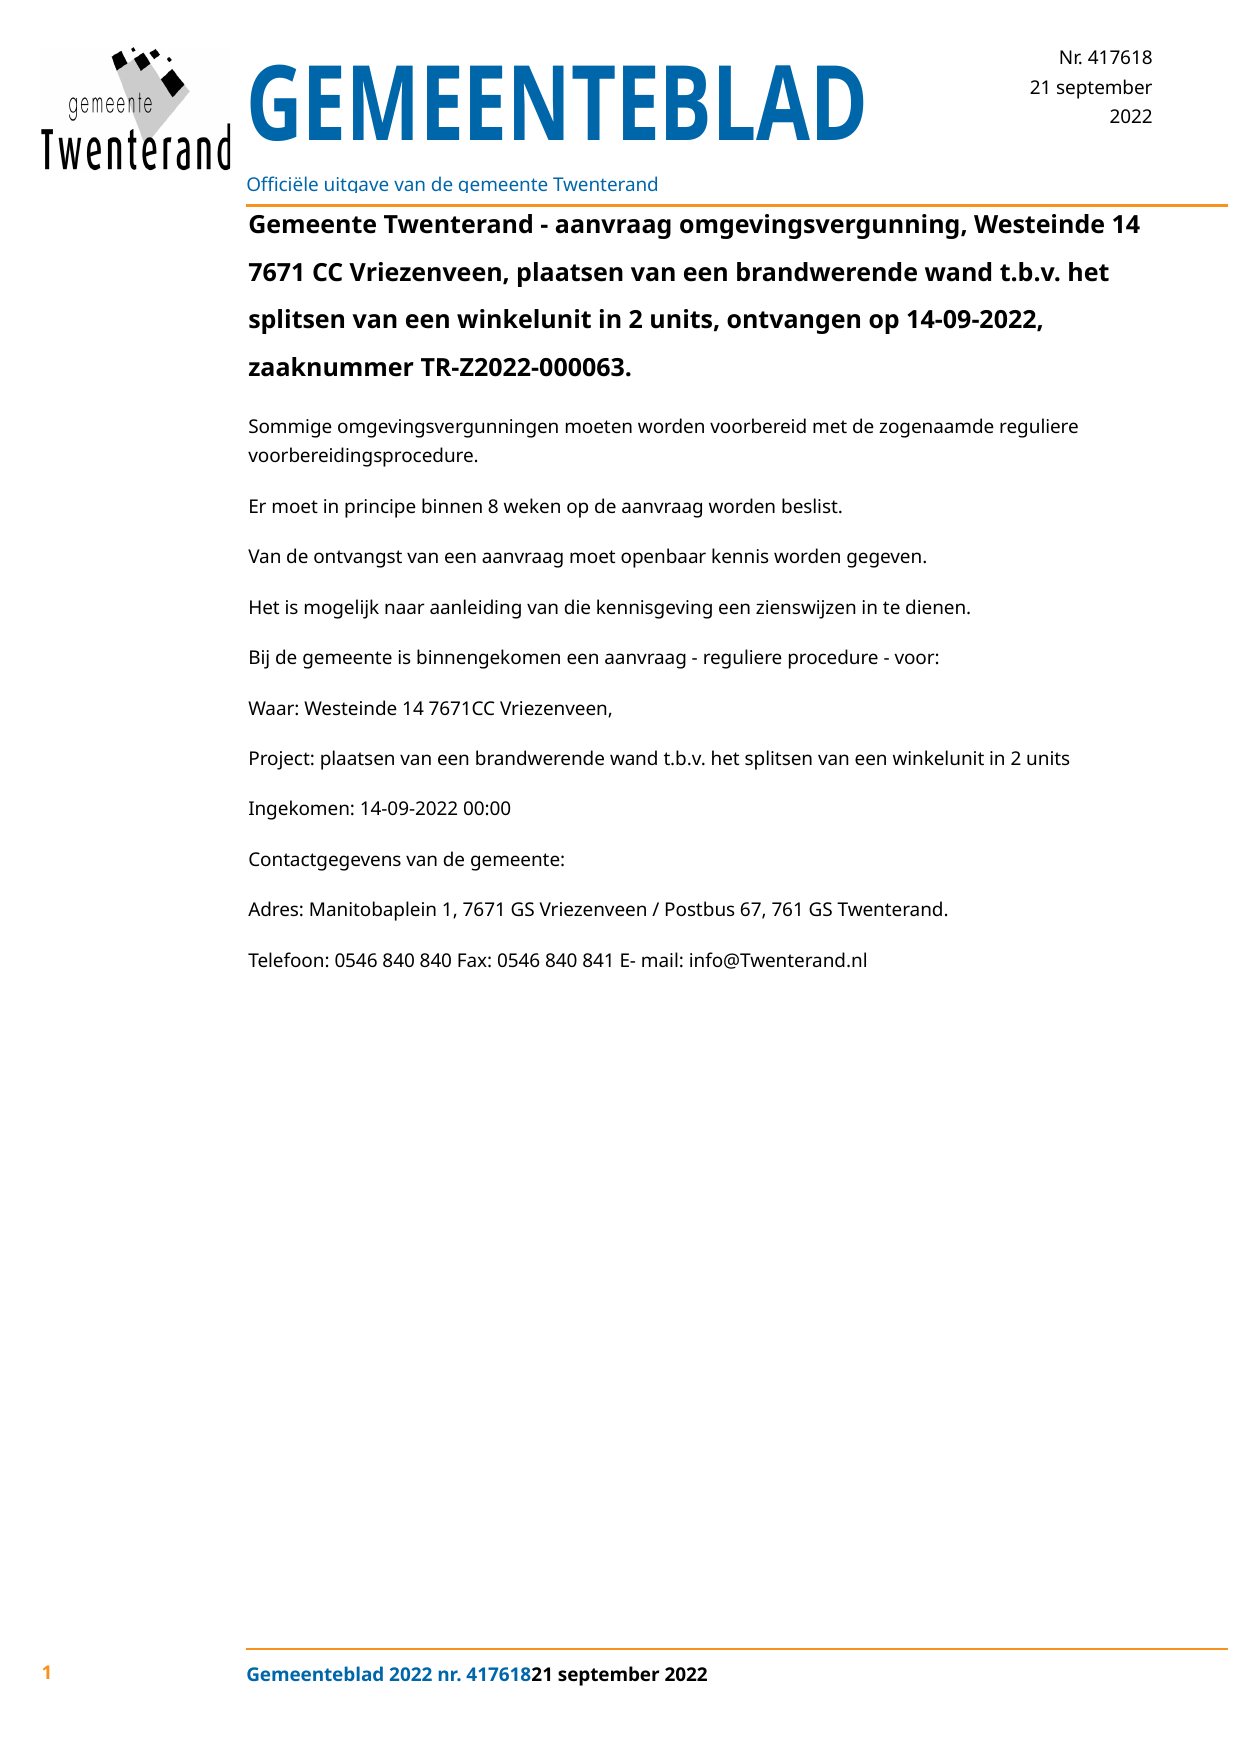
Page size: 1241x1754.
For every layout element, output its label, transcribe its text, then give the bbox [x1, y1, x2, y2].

text Bij de gemeente is binnengekomen een aanvraag - reguliere procedure - voor: [248, 644, 1152, 670]
text Telefoon: 0546 840 840 Fax: 0546 840 841 E- mail: info@Twenterand.nl [248, 947, 1152, 973]
text Project: plaatsen van een brandwerende wand t.b.v. het splitsen van een winkelunit in 2 units [248, 745, 1152, 771]
text Van de ontvangst van een aanvraag moet openbaar kennis worden gegeven. [248, 543, 1152, 569]
text Het is mogelijk naar aanleiding van die kennisgeving een zienswijzen in te dienen. [248, 594, 1152, 620]
text Adres: Manitobaplein 1, 7671 GS Vriezenveen / Postbus 67, 761 GS Twenterand. [248, 896, 1152, 922]
picture [41, 47, 231, 172]
text Waar: Westeinde 14 7671CC Vriezenveen, [248, 695, 1152, 721]
text Gemeente Twenterand - aanvraag omgevingsvergunning, Westeinde 14 7671 CC Vriezenveen, plaatsen van een brandwerende wand t.b.v. het splitsen van een winkelunit in 2 units, ontvangen op 14-09-2022, zaaknummer TR-Z2022-000063. [248, 207, 1152, 384]
text Ingekomen: 14-09-2022 00:00 [248, 796, 1152, 821]
text Contactgegevens van de gemeente: [248, 846, 1152, 872]
text Sommige omgevingsvergunningen moeten worden voorbereid met de zogenaamde reguliere voorbereidingsprocedure. [248, 413, 1152, 468]
text Er moet in principe binnen 8 weken op de aanvraag worden beslist. [248, 493, 1152, 519]
